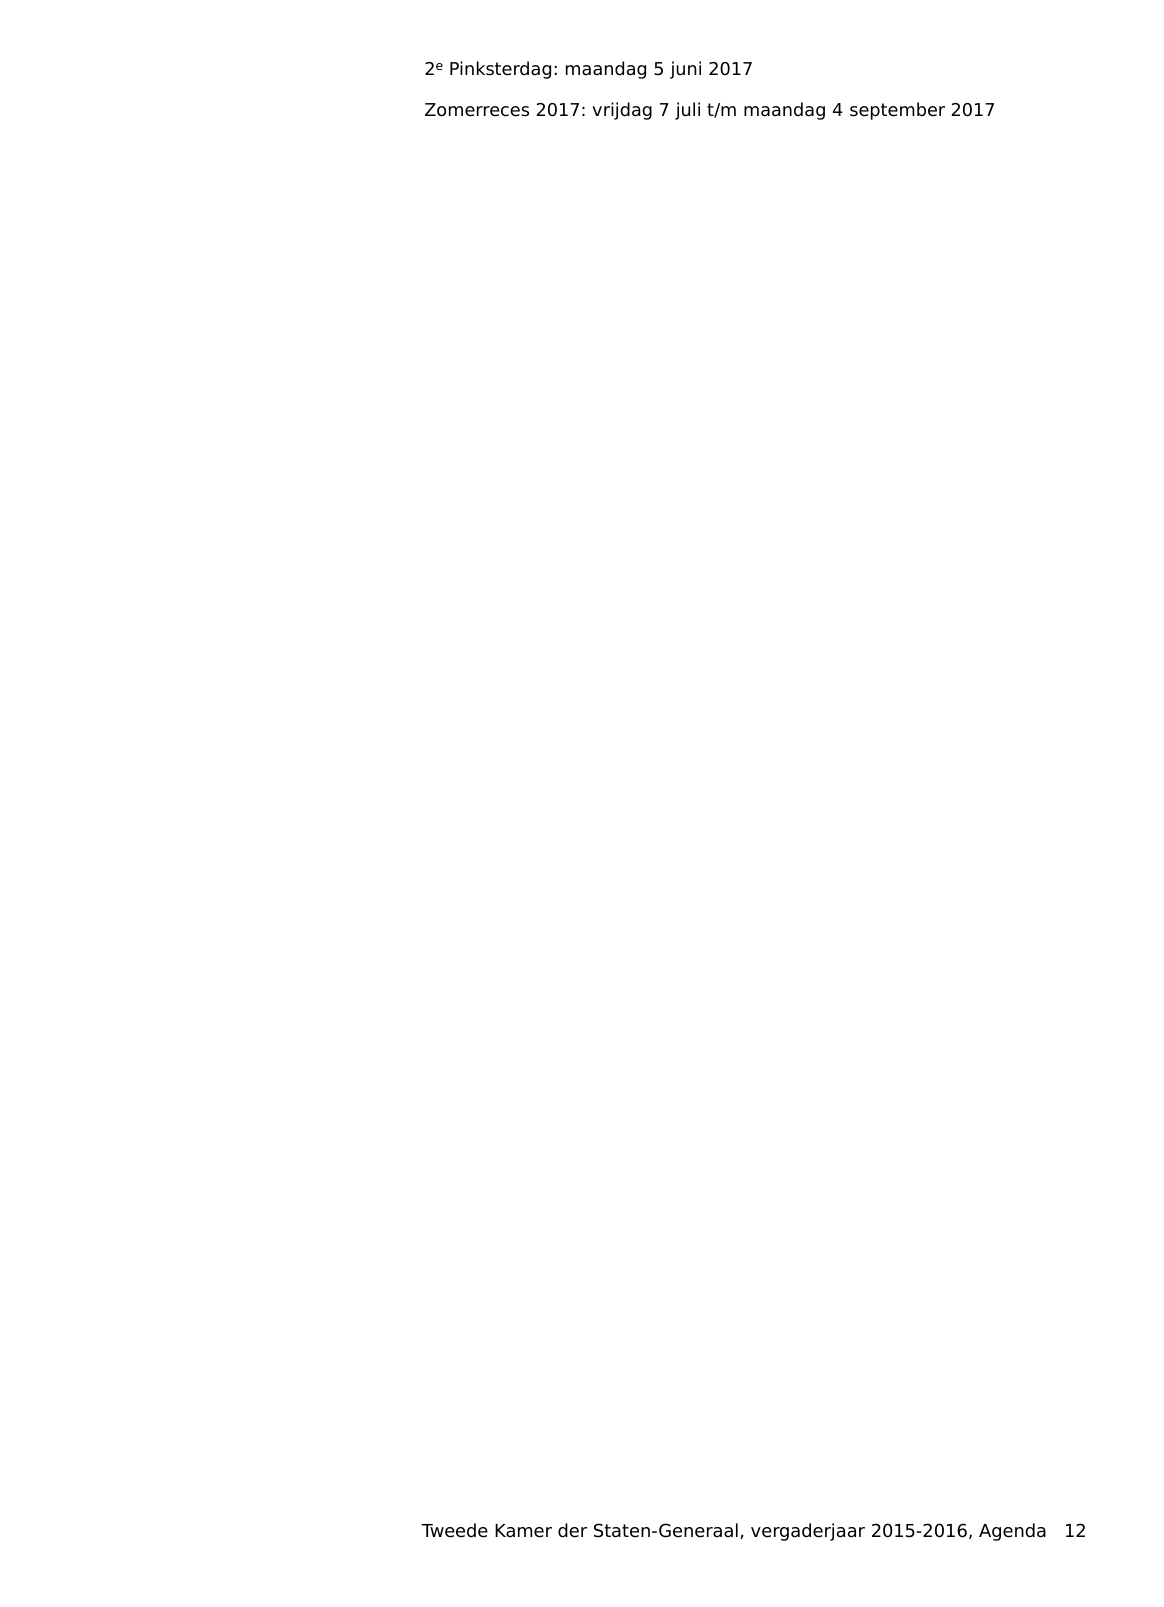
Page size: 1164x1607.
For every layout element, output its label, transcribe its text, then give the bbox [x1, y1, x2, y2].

table_cell [77, 80, 401, 100]
table_cell Zomerreces 2017: vrijdag 7 juli t/m maandag 4 september 2017 [418, 100, 1087, 121]
table_cell [77, 59, 401, 80]
table_cell [401, 100, 418, 121]
table_cell [401, 59, 418, 80]
table_cell [77, 100, 401, 121]
table_cell [418, 80, 1087, 100]
table_cell 2e Pinksterdag: maandag 5 juni 2017 [418, 59, 1087, 80]
table_cell [401, 80, 418, 100]
